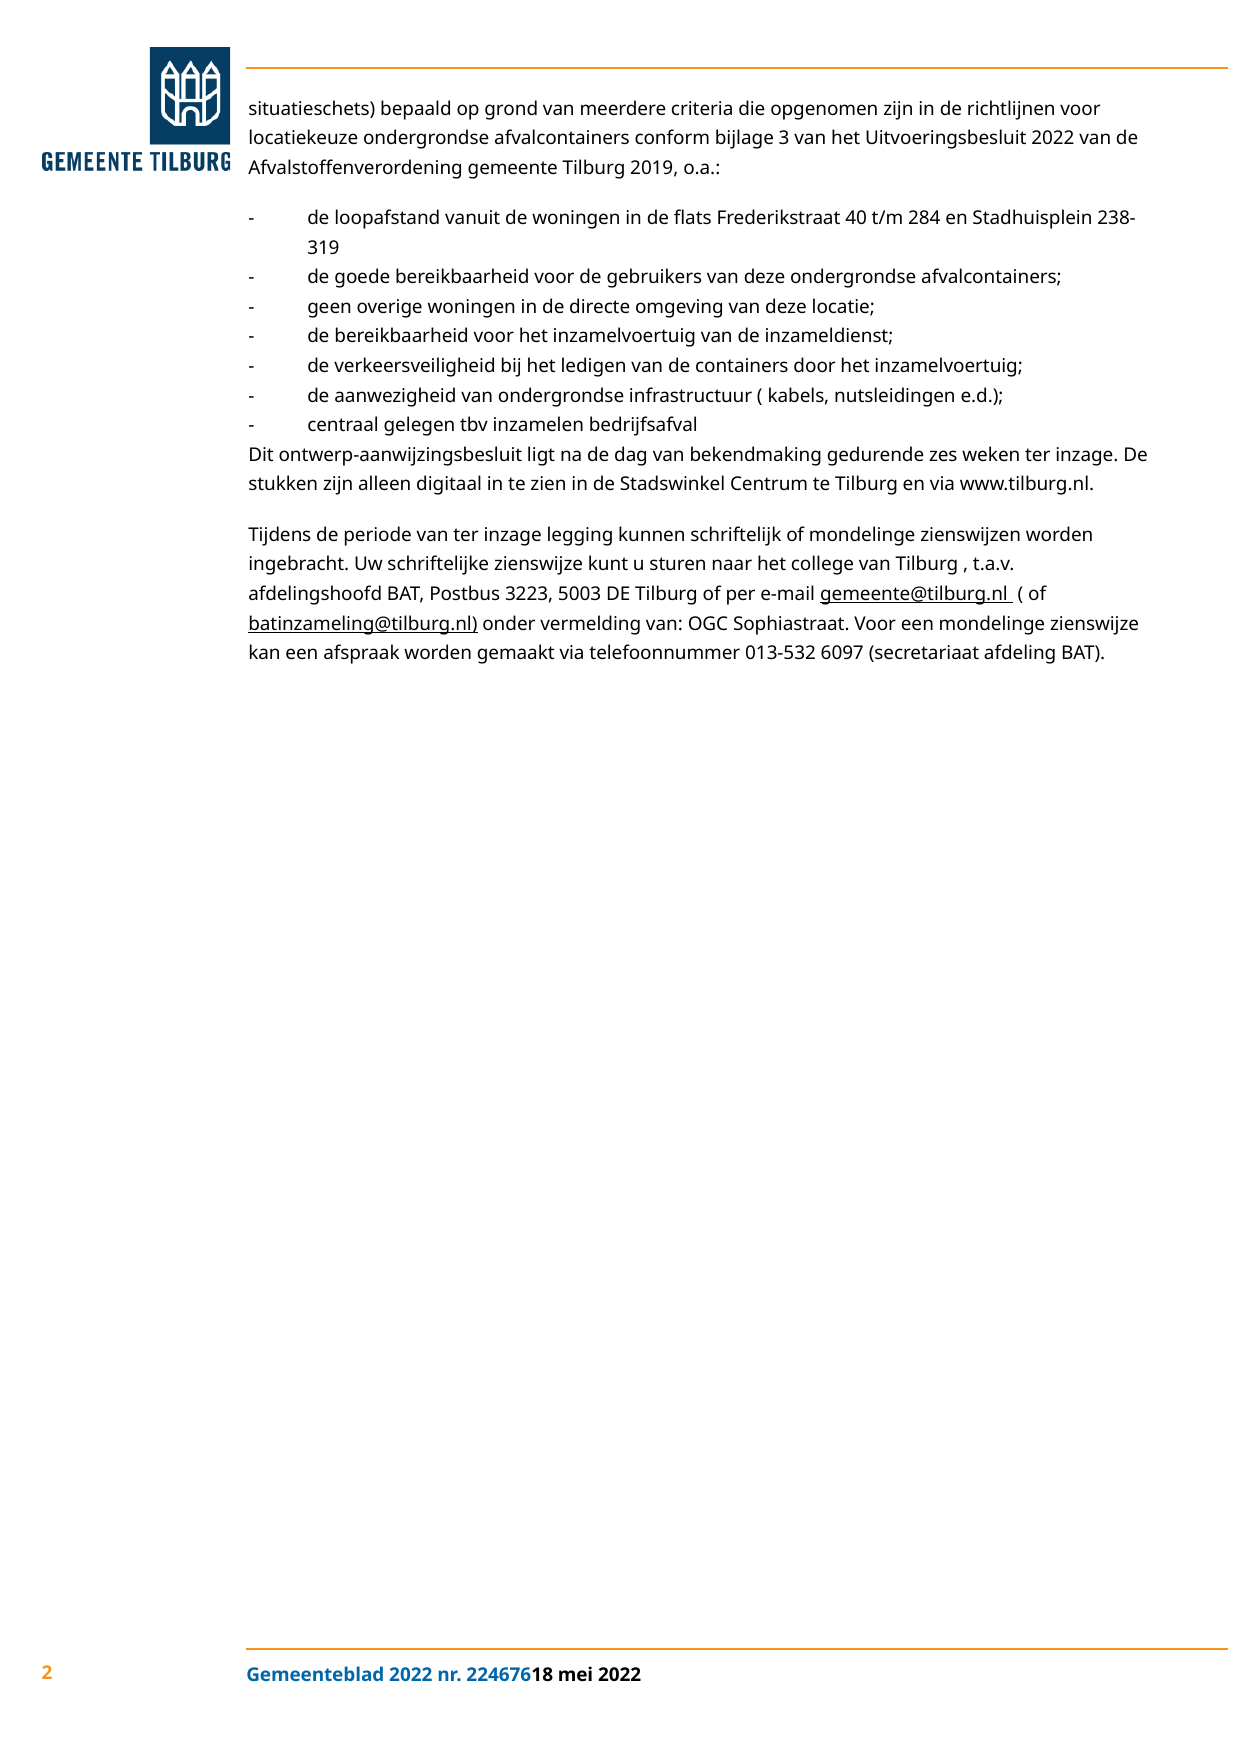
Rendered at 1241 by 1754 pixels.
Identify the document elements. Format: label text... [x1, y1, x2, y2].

list centraal gelegen tbv inzamelen bedrijfsafval [248, 411, 1152, 437]
list de goede bereikbaarheid voor de gebruikers van deze ondergrondse afvalcontainers; [248, 263, 1152, 289]
text Tijdens de periode van ter inzage legging kunnen schriftelijk of mondelinge zienswijzen worden ingebracht. Uw schriftelijke zienswijze kunt u sturen naar het college van Tilburg , t.a.v. afdelingshoofd BAT, Postbus 3223, 5003 DE Tilburg of per e-mail gemeente@tilburg.nl ( of batinzameling@tilburg.nl) onder vermelding van: OGC Sophiastraat. Voor een mondelinge zienswijze kan een afspraak worden gemaakt via telefoonnummer 013-532 6097 (secretariaat afdeling BAT). [248, 521, 1152, 665]
list geen overige woningen in de directe omgeving van deze locatie; [248, 293, 1152, 319]
list de loopafstand vanuit de woningen in de flats Frederikstraat 40 t/m 284 en Stadhuisplein 238-319 [248, 204, 1152, 260]
list de verkeersveiligheid bij het ledigen van de containers door het inzamelvoertuig; [248, 352, 1152, 378]
list de aanwezigheid van ondergrondse infrastructuur ( kabels, nutsleidingen e.d.); [248, 382, 1152, 408]
text situatieschets) bepaald op grond van meerdere criteria die opgenomen zijn in de richtlijnen voor locatiekeuze ondergrondse afvalcontainers conform bijlage 3 van het Uitvoeringsbesluit 2022 van de Afvalstoffenverordening gemeente Tilburg 2019, o.a.: [248, 95, 1152, 180]
picture [41, 47, 231, 172]
list de bereikbaarheid voor het inzamelvoertuig van de inzameldienst; [248, 323, 1152, 348]
text Dit ontwerp-aanwijzingsbesluit ligt na de dag van bekendmaking gedurende zes weken ter inzage. De stukken zijn alleen digitaal in te zien in de Stadswinkel Centrum te Tilburg en via www.tilburg.nl. [248, 441, 1152, 496]
